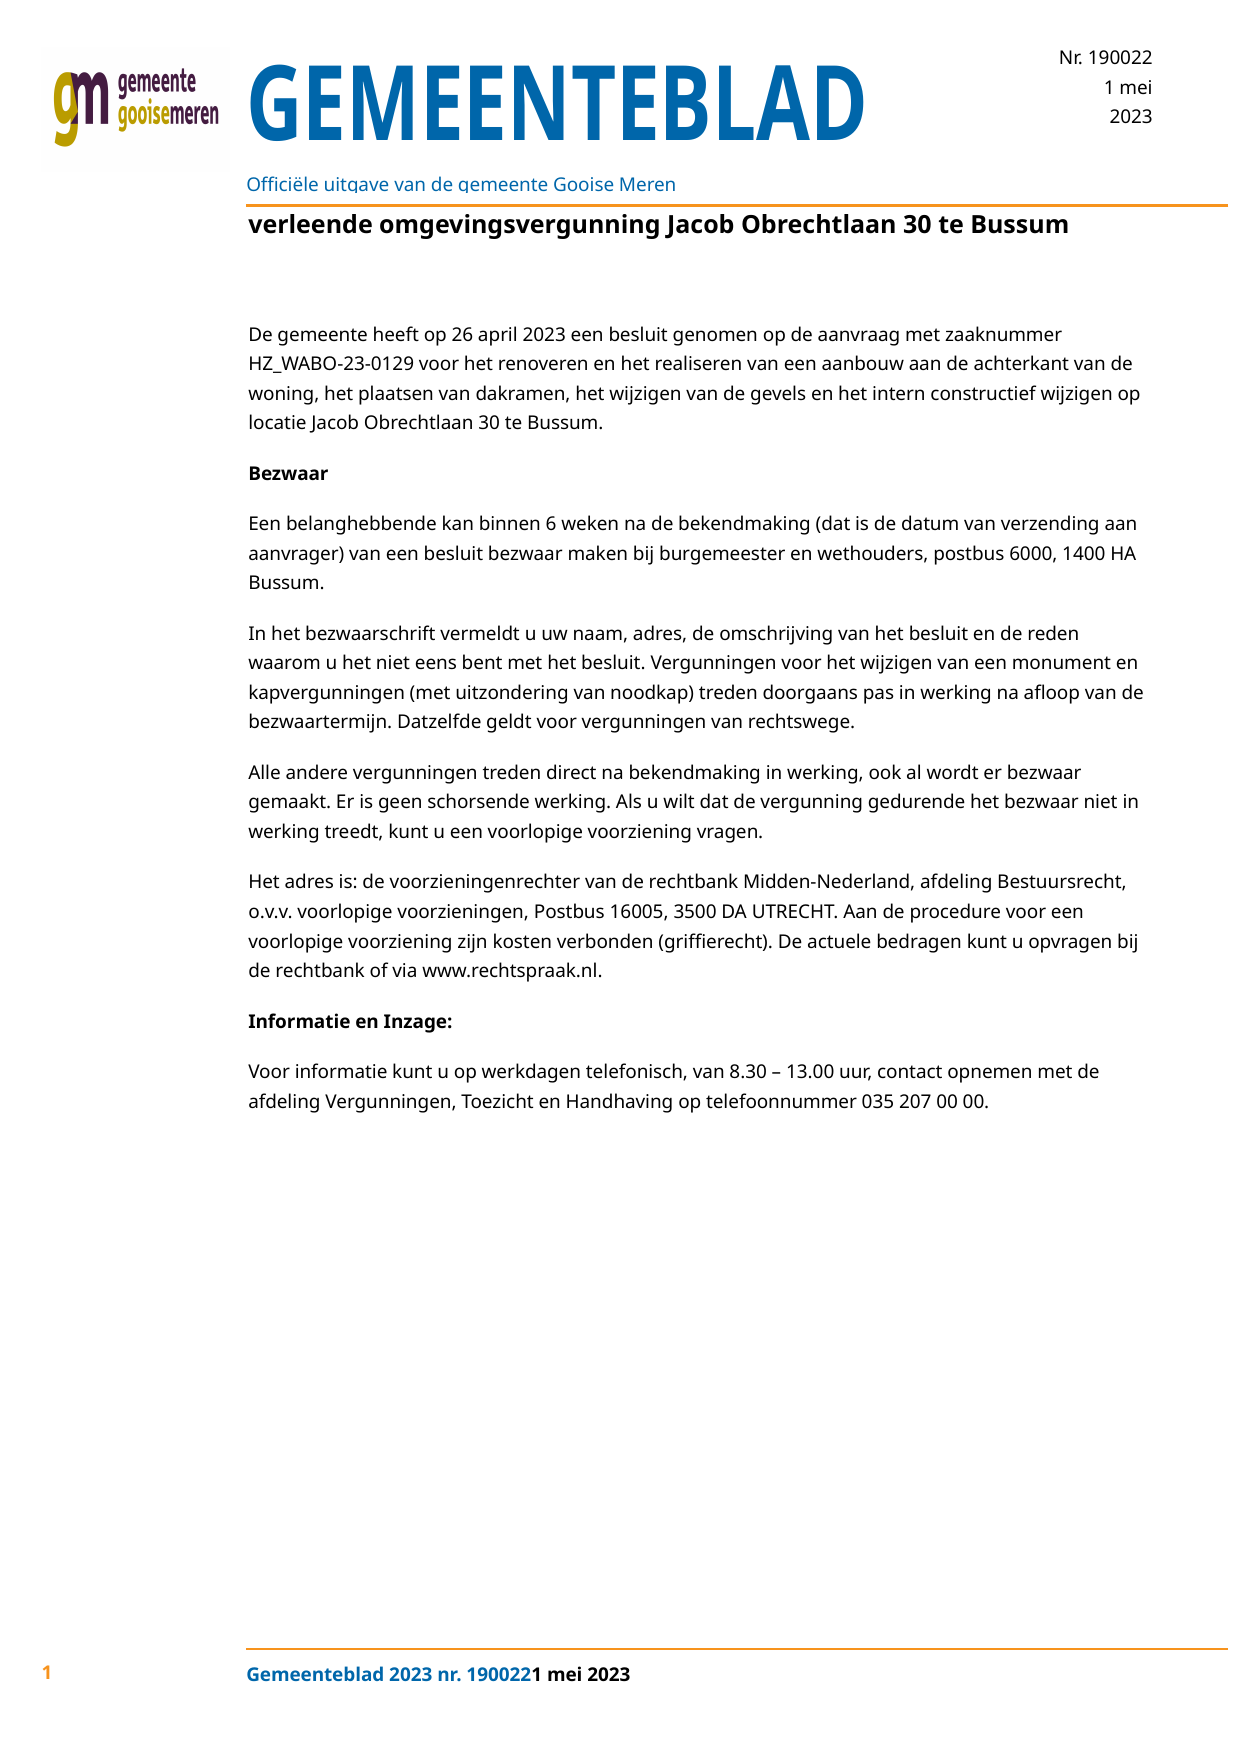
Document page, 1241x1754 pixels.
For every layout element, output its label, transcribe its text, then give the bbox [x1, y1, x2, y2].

text Alle andere vergunningen treden direct na bekendmaking in werking, ook al wordt er bezwaar gemaakt. Er is geen schorsende werking. Als u wilt dat de vergunning gedurende het bezwaar niet in werking treedt, kunt u een voorlopige voorziening vragen. [248, 759, 1152, 844]
text Het adres is: de voorzieningenrechter van de rechtbank Midden-Nederland, afdeling Bestuursrecht, o.v.v. voorlopige voorzieningen, Postbus 16005, 3500 DA UTRECHT. Aan de procedure voor een voorlopige voorziening zijn kosten verbonden (griffierecht). De actuele bedragen kunt u opvragen bij de rechtbank of via www.rechtspraak.nl. [248, 869, 1152, 983]
text verleende omgevingsvergunning Jacob Obrechtlaan 30 te Bussum [248, 207, 1152, 241]
picture [41, 47, 231, 172]
text Voor informatie kunt u op werkdagen telefonisch, van 8.30 – 13.00 uur, contact opnemen met de afdeling Vergunningen, Toezicht en Handhaving op telefoonnummer 035 207 00 00. [248, 1058, 1152, 1113]
text In het bezwaarschrift vermeldt u uw naam, adres, de omschrijving van het besluit en de reden waarom u het niet eens bent met het besluit. Vergunningen voor het wijzigen van een monument en kapvergunningen (met uitzondering van noodkap) treden doorgaans pas in werking na afloop van de bezwaartermijn. Datzelfde geldt voor vergunningen van rechtswege. [248, 620, 1152, 734]
text De gemeente heeft op 26 april 2023 een besluit genomen op de aanvraag met zaaknummer HZ_WABO-23-0129 voor het renoveren en het realiseren van een aanbouw aan de achterkant van de woning, het plaatsen van dakramen, het wijzigen van de gevels en het intern constructief wijzigen op locatie Jacob Obrechtlaan 30 te Bussum. [248, 321, 1152, 435]
text Informatie en Inzage: [248, 1008, 1152, 1033]
text Een belanghebbende kan binnen 6 weken na de bekendmaking (dat is de datum van verzending aan aanvrager) van een besluit bezwaar maken bij burgemeester en wethouders, postbus 6000, 1400 HA Bussum. [248, 510, 1152, 595]
text Bezwaar [248, 460, 1152, 486]
